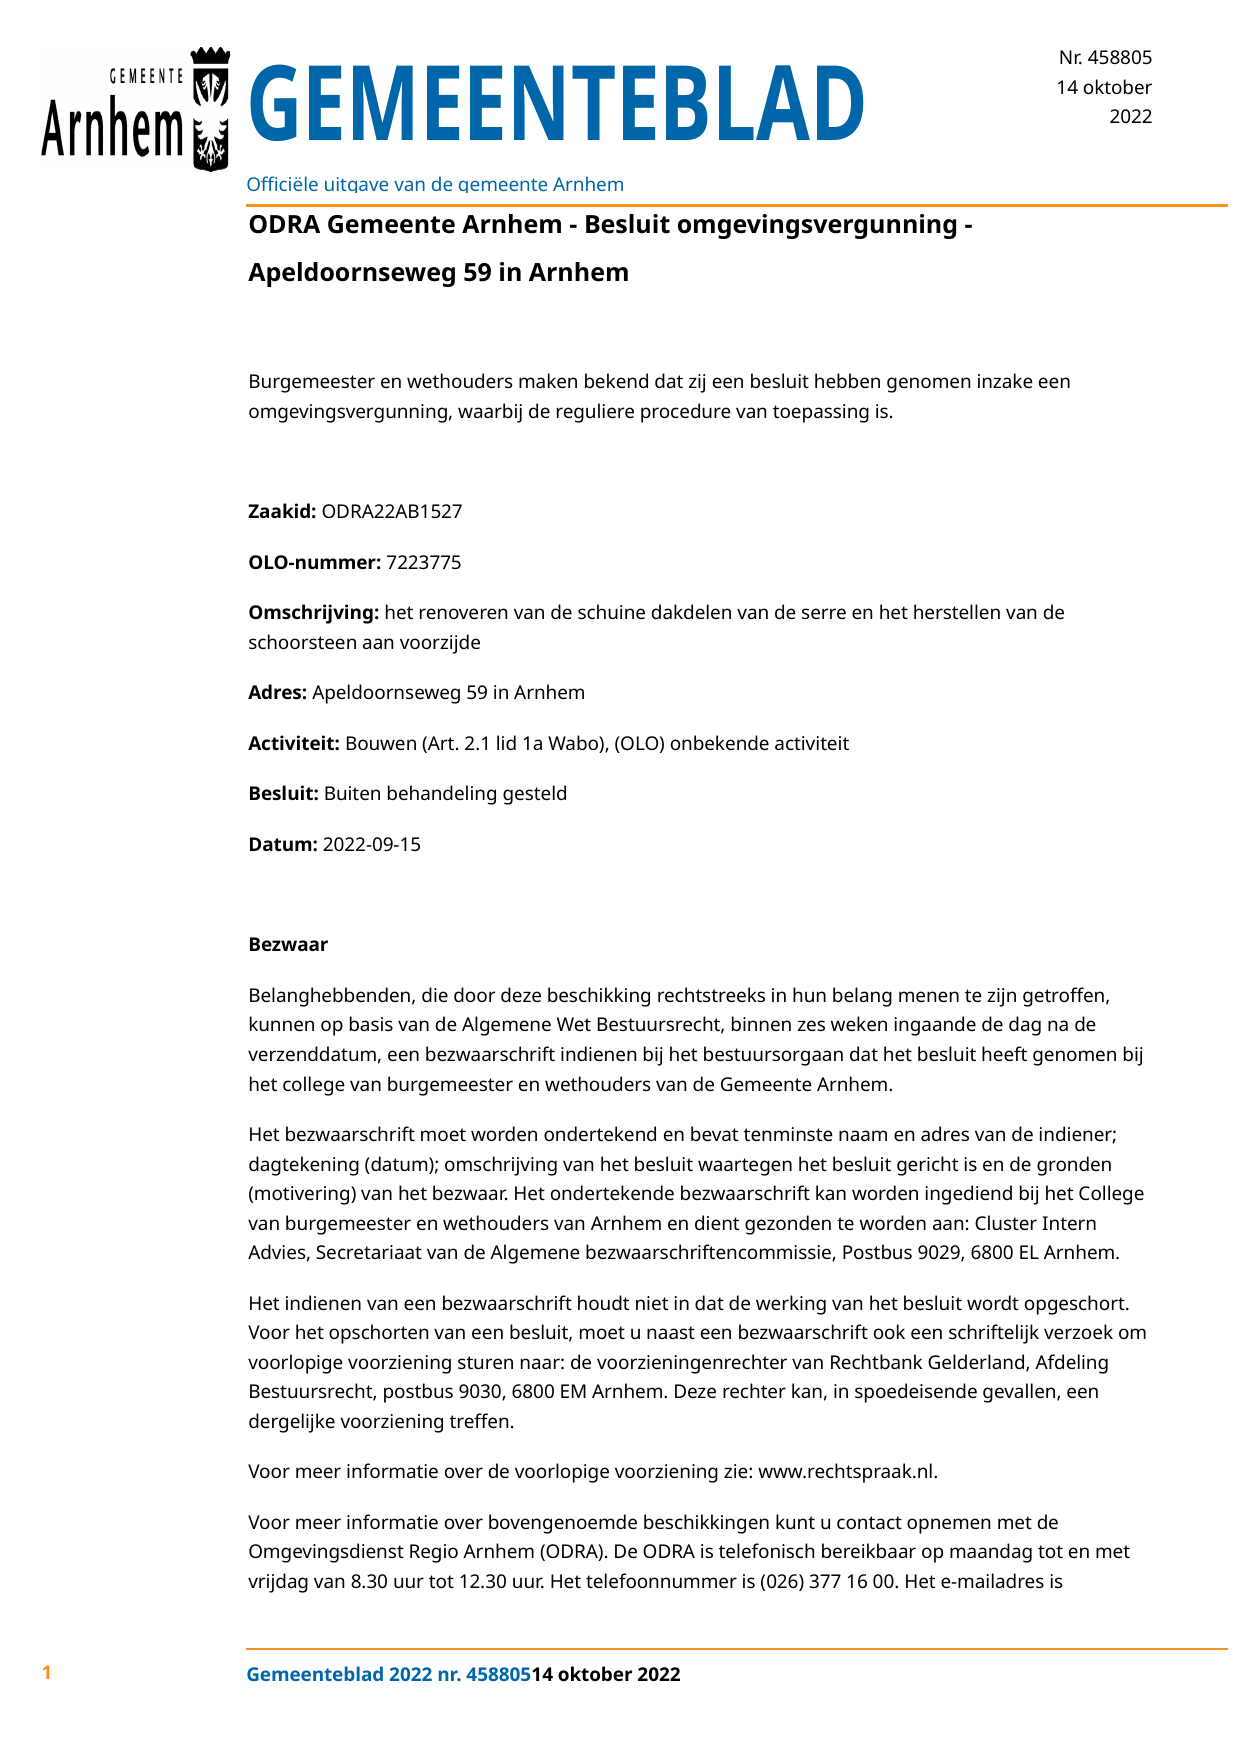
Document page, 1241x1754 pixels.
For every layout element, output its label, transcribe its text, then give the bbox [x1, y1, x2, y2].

text Burgemeester en wethouders maken bekend dat zij een besluit hebben genomen inzake een omgevingsvergunning, waarbij de reguliere procedure van toepassing is. [248, 368, 1152, 424]
text Bezwaar [248, 932, 1152, 957]
text Adres: Apeldoornseweg 59 in Arnhem [248, 679, 1152, 705]
text Datum: 2022-09-15 [248, 831, 1152, 857]
text Belanghebbenden, die door deze beschikking rechtstreeks in hun belang menen te zijn getroffen, kunnen op basis van de Algemene Wet Bestuursrecht, binnen zes weken ingaande de dag na de verzenddatum, een bezwaarschrift indienen bij het bestuursorgaan dat het besluit heeft genomen bij het college van burgemeester en wethouders van de Gemeente Arnhem. [248, 982, 1152, 1097]
text Voor meer informatie over bovengenoemde beschikkingen kunt u contact opnemen met de Omgevingsdienst Regio Arnhem (ODRA). De ODRA is telefonisch bereikbaar op maandag tot en met vrijdag van 8.30 uur tot 12.30 uur. Het telefoonnummer is (026) 377 16 00. Het e-mailadres is [248, 1509, 1152, 1594]
text Voor meer informatie over de voorlopige voorziening zie: www.rechtspraak.nl. [248, 1459, 1152, 1484]
text Omschrijving: het renoveren van de schuine dakdelen van de serre en het herstellen van de schoorsteen aan voorzijde [248, 599, 1152, 655]
text Het bezwaarschrift moet worden ondertekend en bevat tenminste naam en adres van de indiener; dagtekening (datum); omschrijving van het besluit waartegen het besluit gericht is en de gronden (motivering) van het bezwaar. Het ondertekende bezwaarschrift kan worden ingediend bij het College van burgemeester en wethouders van Arnhem en dient gezonden te worden aan: Cluster Intern Advies, Secretariaat van de Algemene bezwaarschriftencommissie, Postbus 9029, 6800 EL Arnhem. [248, 1121, 1152, 1265]
text Besluit: Buiten behandeling gesteld [248, 780, 1152, 806]
picture [41, 47, 231, 172]
text Zaakid: ODRA22AB1527 [248, 499, 1152, 524]
text Activiteit: Bouwen (Art. 2.1 lid 1a Wabo), (OLO) onbekende activiteit [248, 730, 1152, 756]
text OLO-nummer: 7223775 [248, 549, 1152, 575]
text ODRA Gemeente Arnhem - Besluit omgevingsvergunning - Apeldoornseweg 59 in Arnhem [248, 207, 1152, 288]
text Het indienen van een bezwaarschrift houdt niet in dat de werking van het besluit wordt opgeschort. Voor het opschorten van een besluit, moet u naast een bezwaarschrift ook een schriftelijk verzoek om voorlopige voorziening sturen naar: de voorzieningenrechter van Rechtbank Gelderland, Afdeling Bestuursrecht, postbus 9030, 6800 EM Arnhem. Deze rechter kan, in spoedeisende gevallen, een dergelijke voorziening treffen. [248, 1290, 1152, 1434]
